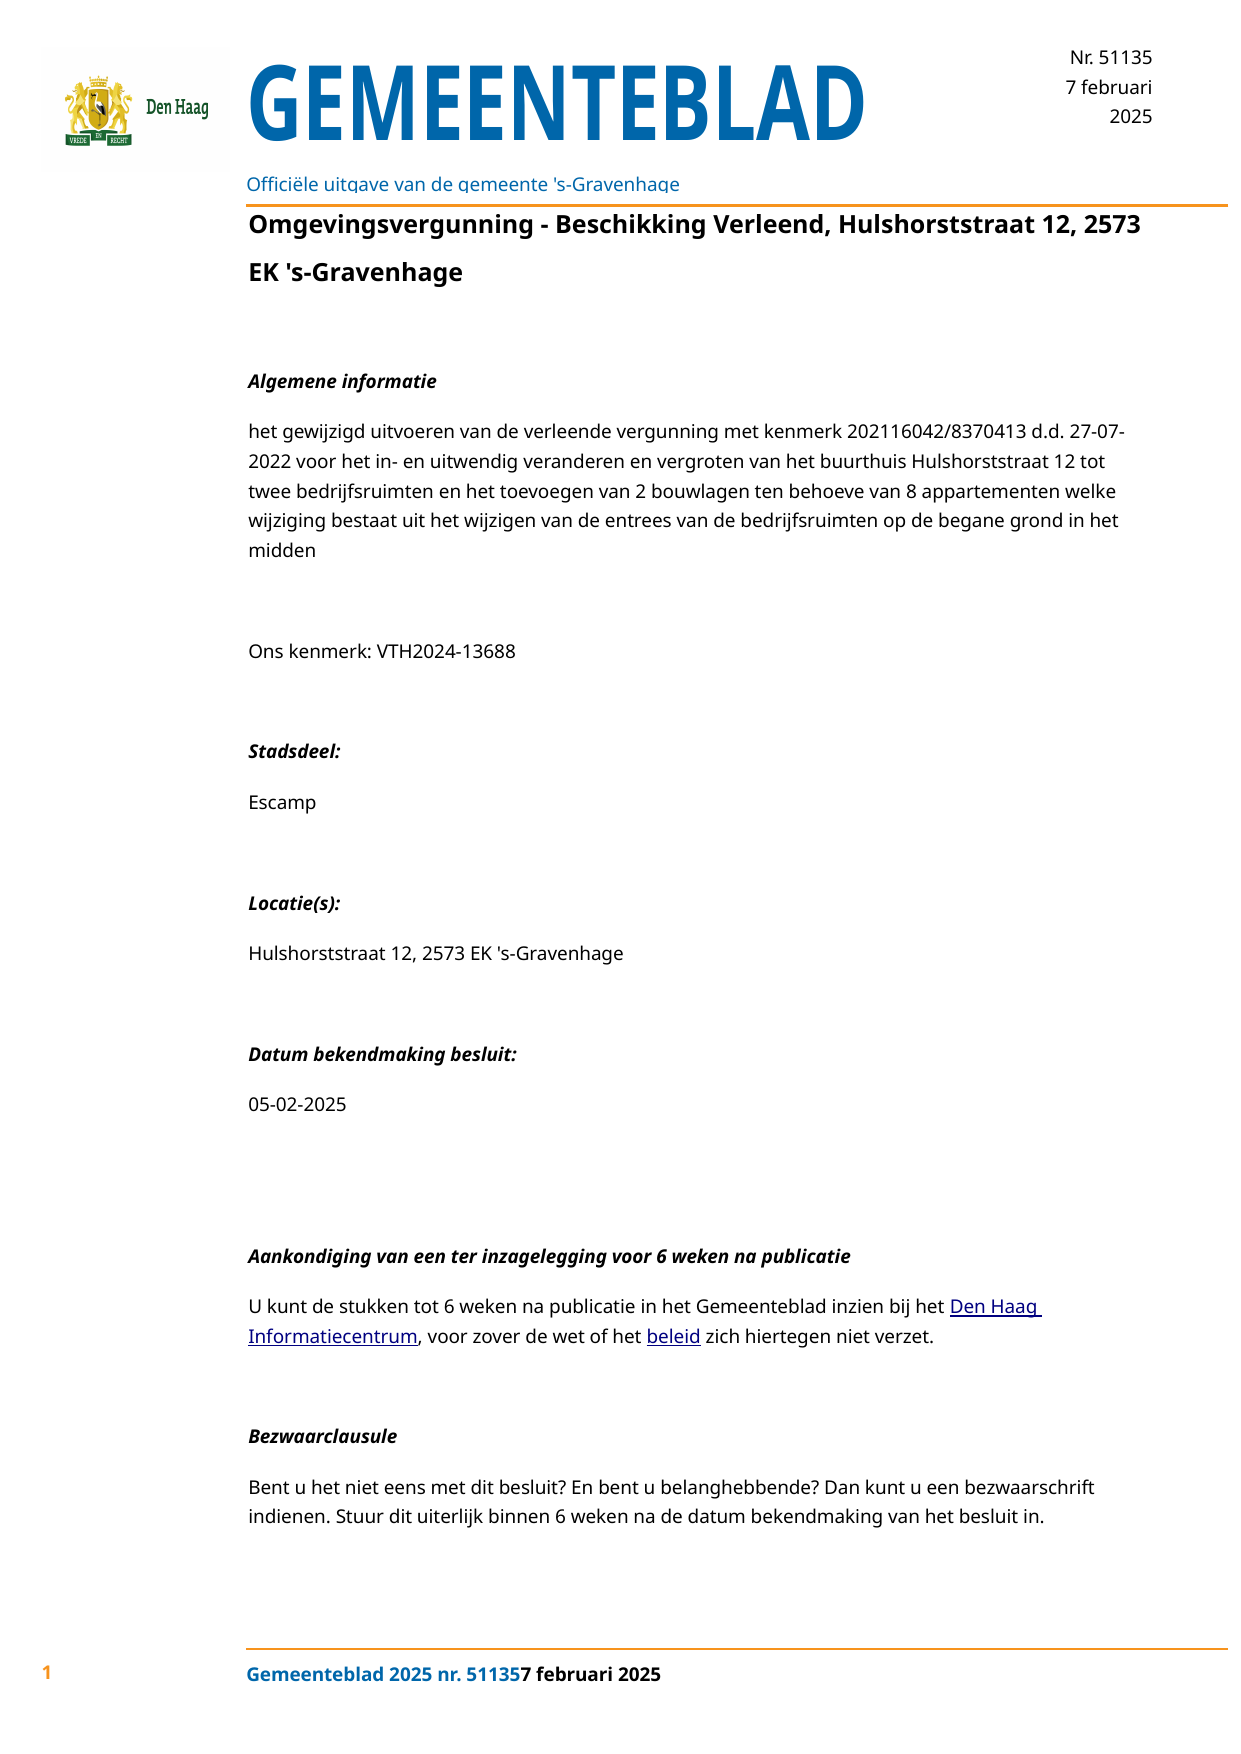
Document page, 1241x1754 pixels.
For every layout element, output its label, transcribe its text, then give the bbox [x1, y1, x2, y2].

text Ons kenmerk: VTH2024-13688 [248, 638, 1152, 664]
text het gewijzigd uitvoeren van de verleende vergunning met kenmerk 202116042/8370413 d.d. 27-07-2022 voor het in- en uitwendig veranderen en vergroten van het buurthuis Hulshorststraat 12 tot twee bedrijfsruimten en het toevoegen van 2 bouwlagen ten behoeve van 8 appartementen welke wijziging bestaat uit het wijzigen van de entrees van de bedrijfsruimten op de begane grond in het midden [248, 419, 1152, 563]
text U kunt de stukken tot 6 weken na publicatie in het Gemeenteblad inzien bij het Den Haag Informatiecentrum, voor zover de wet of het beleid zich hiertegen niet verzet. [248, 1293, 1152, 1349]
text Stadsdeel: [248, 739, 1152, 764]
text Locatie(s): [248, 890, 1152, 916]
text 05-02-2025 [248, 1092, 1152, 1117]
text Hulshorststraat 12, 2573 EK 's-Gravenhage [248, 940, 1152, 966]
text Bent u het niet eens met dit besluit? En bent u belanghebbende? Dan kunt u een bezwaarschrift indienen. Stuur dit uiterlijk binnen 6 weken na de datum bekendmaking van het besluit in. [248, 1474, 1152, 1529]
text Aankondiging van een ter inzagelegging voor 6 weken na publicatie [248, 1243, 1152, 1269]
text Algemene informatie [248, 368, 1152, 394]
text Omgevingsvergunning - Beschikking Verleend, Hulshorststraat 12, 2573 EK 's-Gravenhage [248, 207, 1152, 288]
text Bezwaarclausule [248, 1424, 1152, 1449]
text Escamp [248, 789, 1152, 815]
picture [41, 47, 231, 172]
text Datum bekendmaking besluit: [248, 1041, 1152, 1067]
